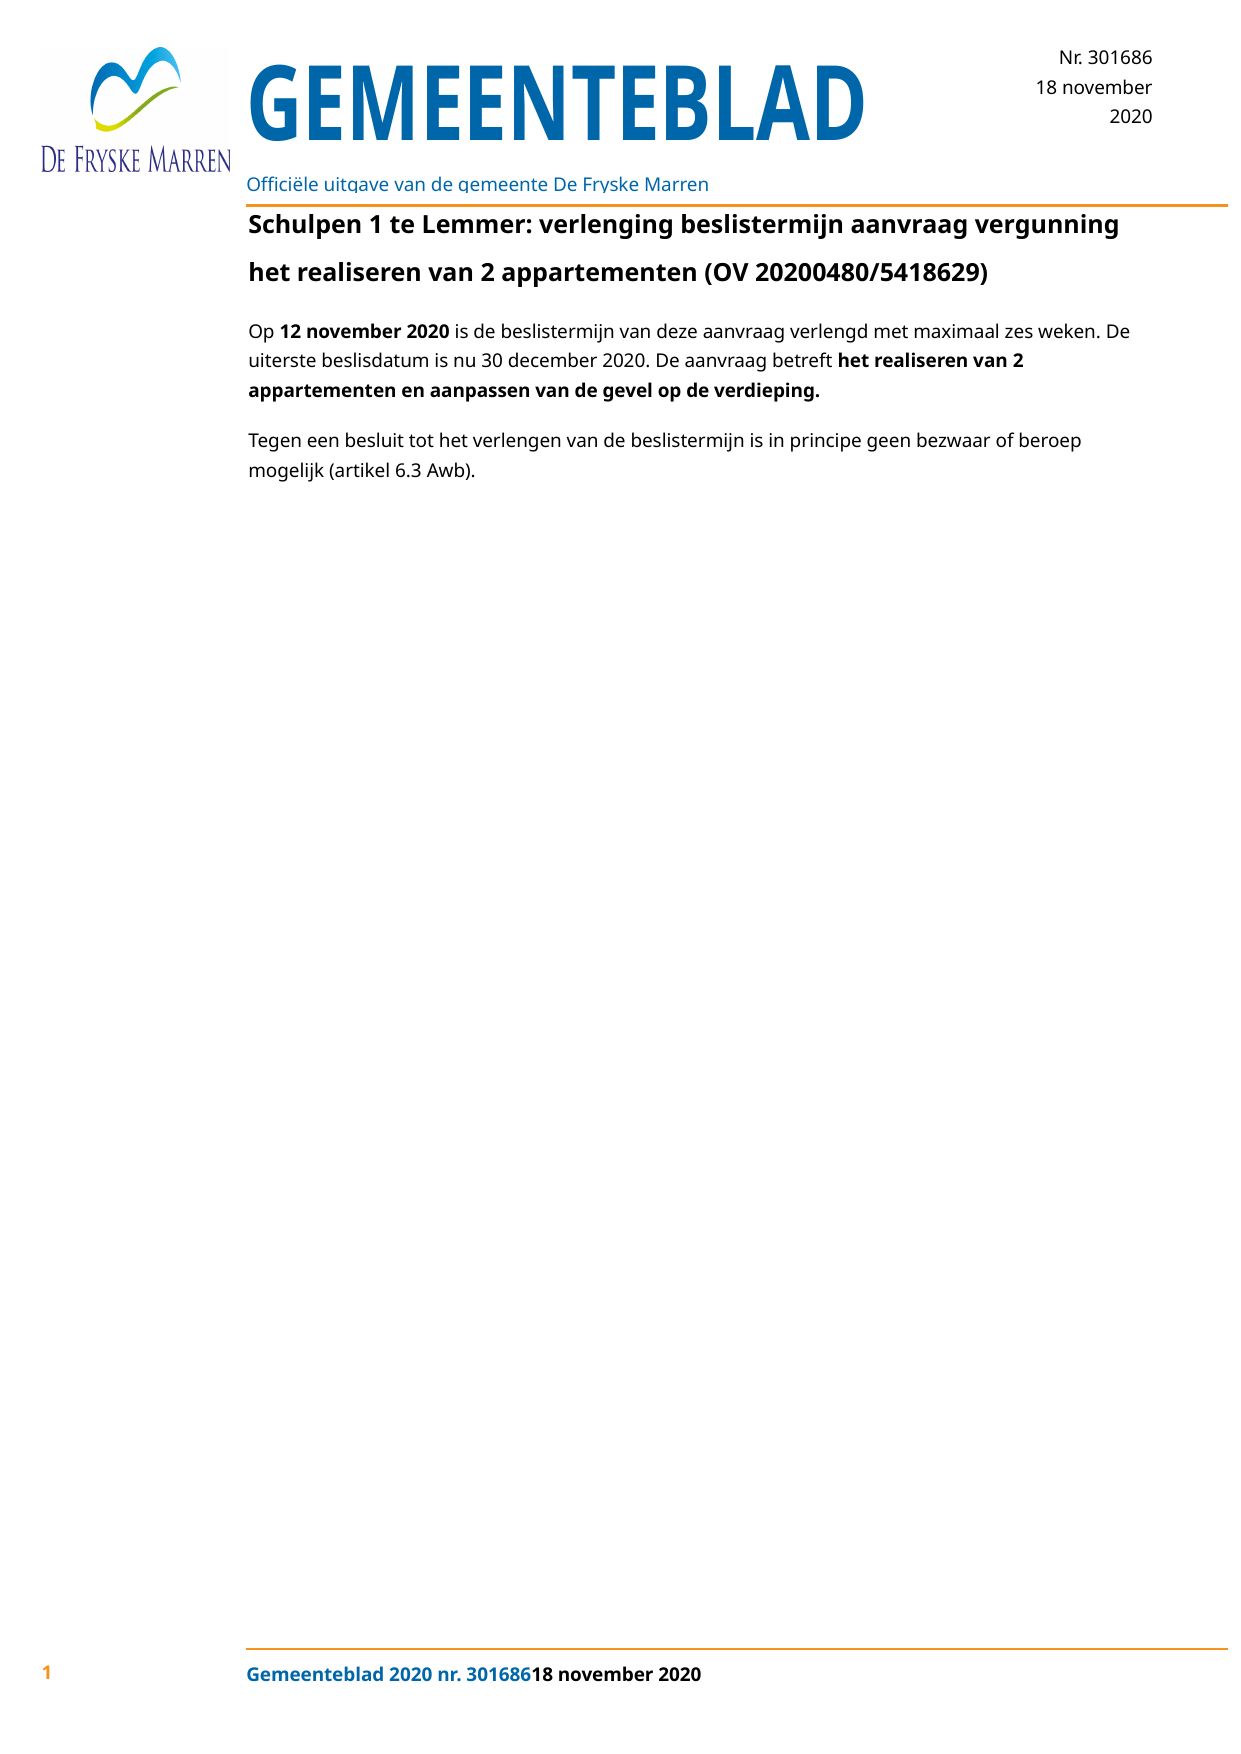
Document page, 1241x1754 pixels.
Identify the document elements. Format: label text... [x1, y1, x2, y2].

text Schulpen 1 te Lemmer: verlenging beslistermijn aanvraag vergunning het realiseren van 2 appartementen (OV 20200480/5418629) [248, 207, 1152, 288]
text Op 12 november 2020 is de beslistermijn van deze aanvraag verlengd met maximaal zes weken. De uiterste beslisdatum is nu 30 december 2020. De aanvraag betreft het realiseren van 2 appartementen en aanpassen van de gevel op de verdieping. [248, 318, 1152, 403]
text Tegen een besluit tot het verlengen van de beslistermijn is in principe geen bezwaar of beroep mogelijk (artikel 6.3 Awb). [248, 427, 1152, 483]
picture [41, 47, 231, 172]
